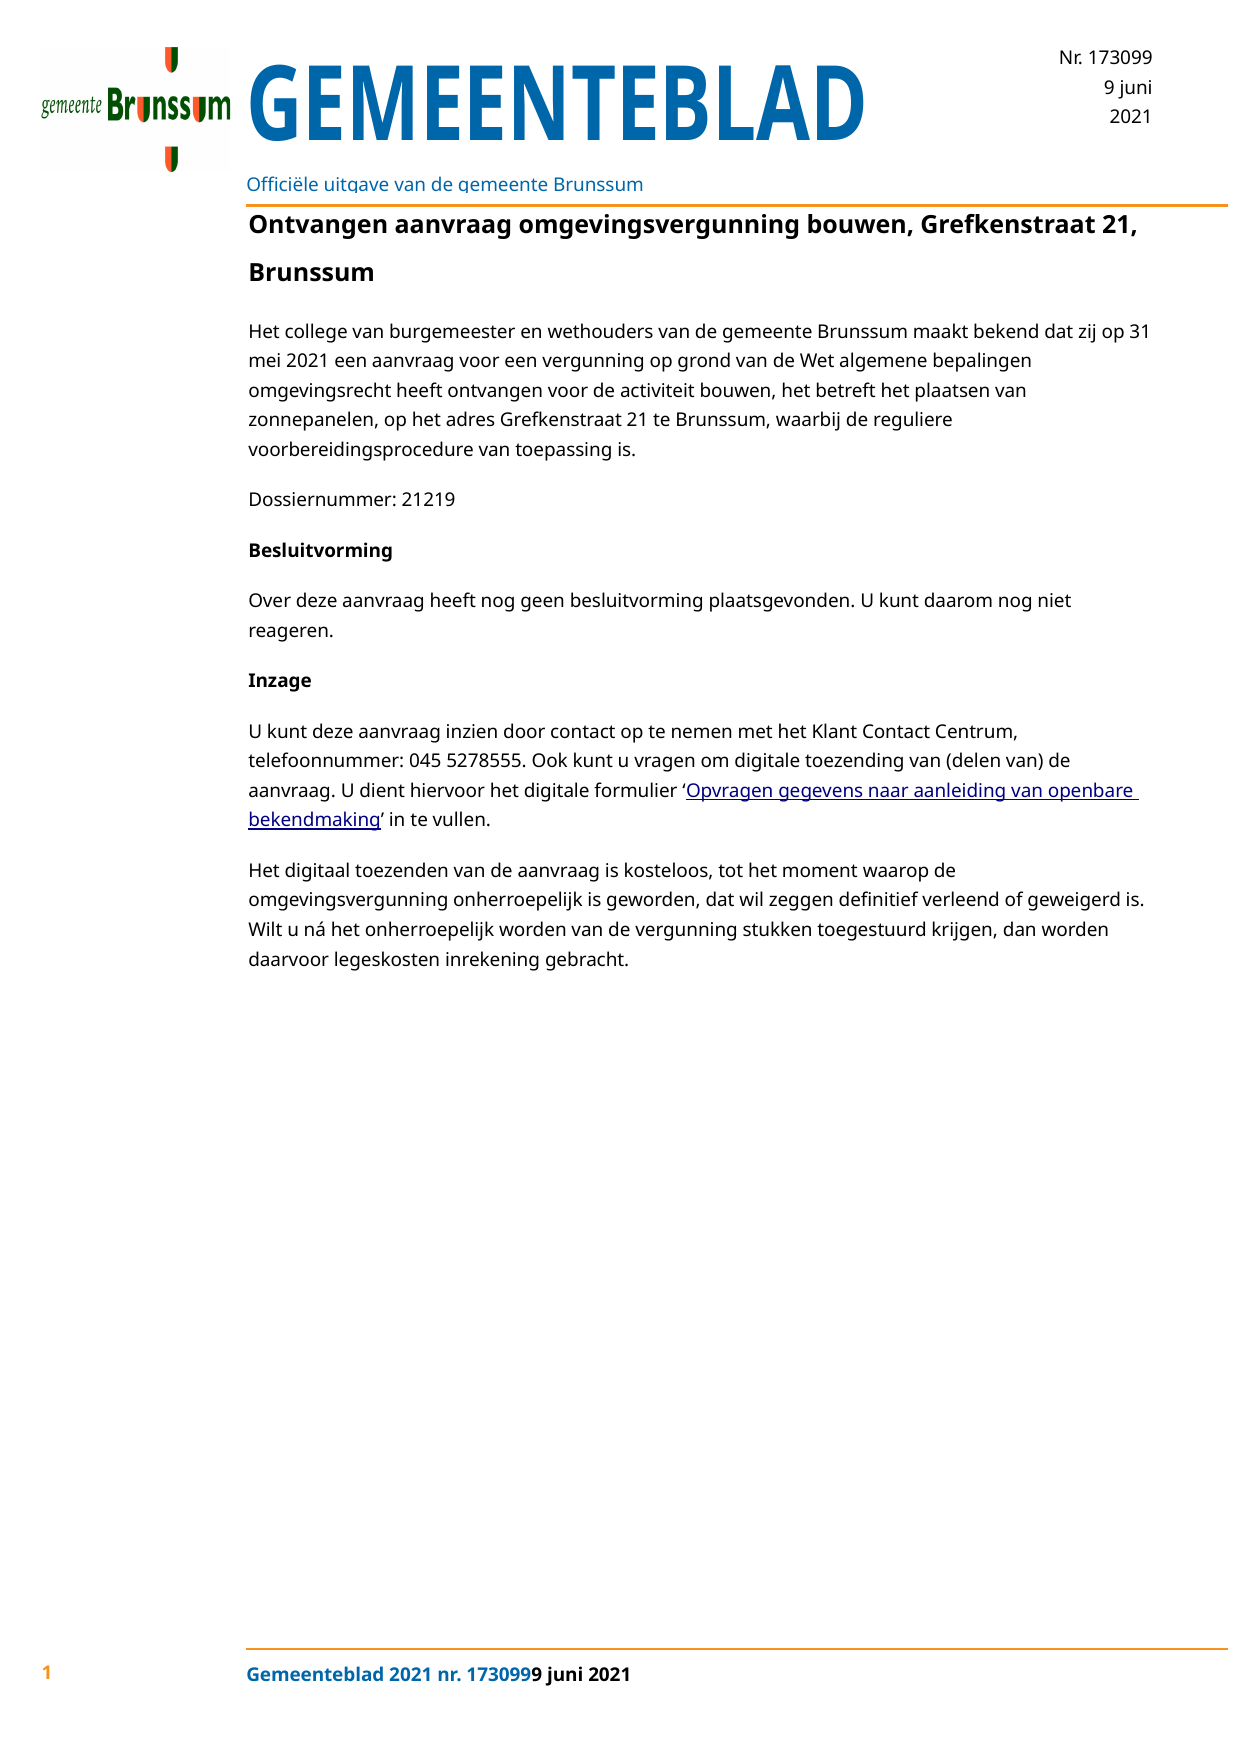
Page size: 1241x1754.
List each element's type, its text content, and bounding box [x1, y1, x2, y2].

picture [41, 47, 231, 172]
text U kunt deze aanvraag inzien door contact op te nemen met het Klant Contact Centrum, telefoonnummer: 045 5278555. Ook kunt u vragen om digitale toezending van (delen van) de aanvraag. U dient hiervoor het digitale formulier ‘Opvragen gegevens naar aanleiding van openbare bekendmaking’ in te vullen. [248, 718, 1152, 832]
text Dossiernummer: 21219 [248, 487, 1152, 512]
text Besluitvorming [248, 537, 1152, 563]
text Over deze aanvraag heeft nog geen besluitvorming plaatsgevonden. U kunt daarom nog niet reageren. [248, 587, 1152, 643]
text Het college van burgemeester en wethouders van de gemeente Brunssum maakt bekend dat zij op 31 mei 2021 een aanvraag voor een vergunning op grond van de Wet algemene bepalingen omgevingsrecht heeft ontvangen voor de activiteit bouwen, het betreft het plaatsen van zonnepanelen, op het adres Grefkenstraat 21 te Brunssum, waarbij de reguliere voorbereidingsprocedure van toepassing is. [248, 318, 1152, 462]
text Het digitaal toezenden van de aanvraag is kosteloos, tot het moment waarop de omgevingsvergunning onherroepelijk is geworden, dat wil zeggen definitief verleend of geweigerd is. Wilt u ná het onherroepelijk worden van de vergunning stukken toegestuurd krijgen, dan worden daarvoor legeskosten inrekening gebracht. [248, 857, 1152, 972]
text Inzage [248, 667, 1152, 693]
text Ontvangen aanvraag omgevingsvergunning bouwen, Grefkenstraat 21, Brunssum [248, 207, 1152, 288]
